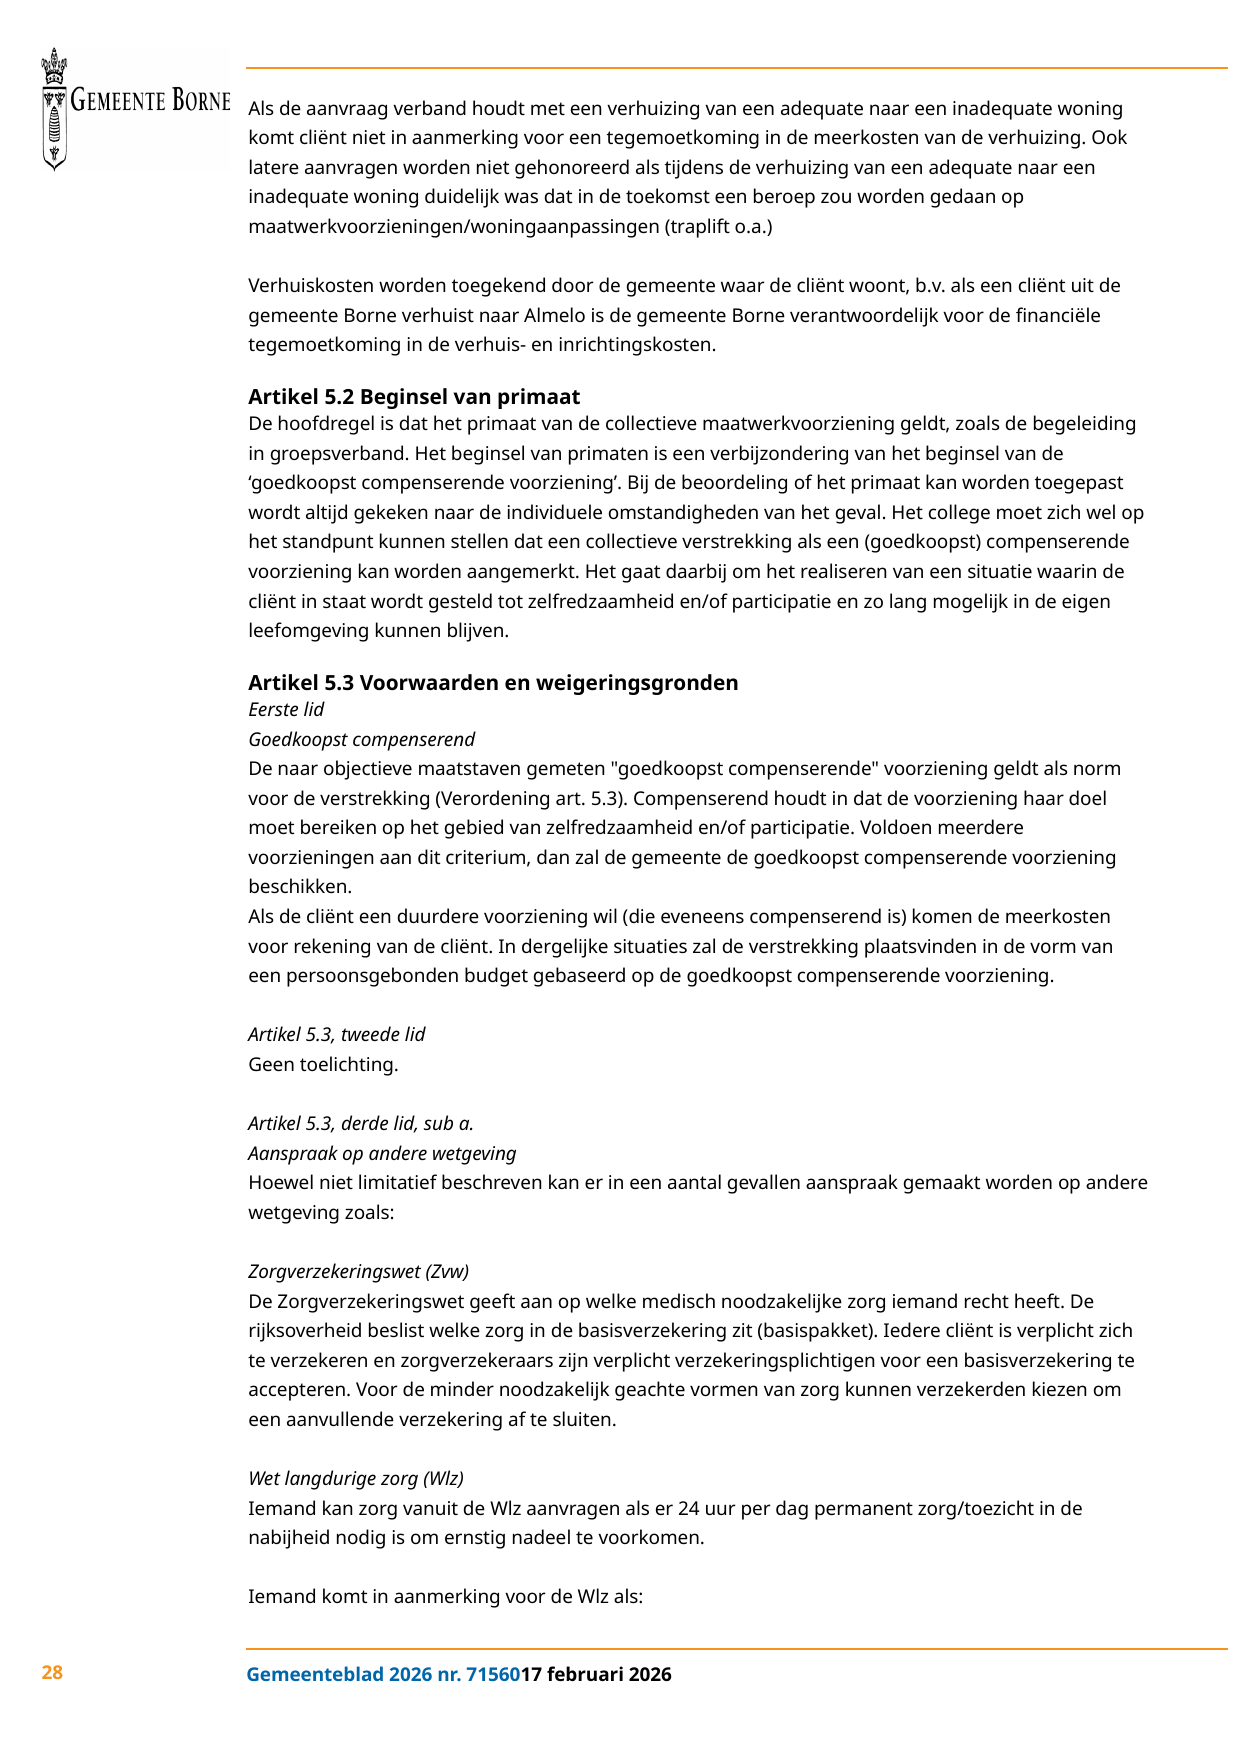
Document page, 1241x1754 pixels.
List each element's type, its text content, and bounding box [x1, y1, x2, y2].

text Artikel 5.3, tweede lid [248, 1022, 1152, 1047]
text Artikel 5.3 Voorwaarden en weigeringsgronden [248, 668, 1152, 696]
text Iemand kan zorg vanuit de Wlz aanvragen als er 24 uur per dag permanent zorg/toezicht in de nabijheid nodig is om ernstig nadeel te voorkomen. [248, 1495, 1152, 1550]
text De hoofdregel is dat het primaat van de collectieve maatwerkvoorziening geldt, zoals de begeleiding in groepsverband. Het beginsel van primaten is een verbijzondering van het beginsel van de ‘goedkoopst compenserende voorziening’. Bij de beoordeling of het primaat kan worden toegepast wordt altijd gekeken naar de individuele omstandigheden van het geval. Het college moet zich wel op het standpunt kunnen stellen dat een collectieve verstrekking als een (goedkoopst) compenserende voorziening kan worden aangemerkt. Het gaat daarbij om het realiseren van een situatie waarin de cliënt in staat wordt gesteld tot zelfredzaamheid en/of participatie en zo lang mogelijk in de eigen leefomgeving kunnen blijven. [248, 410, 1152, 643]
text Zorgverzekeringswet (Zvw) [248, 1258, 1152, 1284]
text De Zorgverzekeringswet geeft aan op welke medisch noodzakelijke zorg iemand recht heeft. De rijksoverheid beslist welke zorg in de basisverzekering zit (basispakket). Iedere cliënt is verplicht zich te verzekeren en zorgverzekeraars zijn verplicht verzekeringsplichtigen voor een basisverzekering te accepteren. Voor de minder noodzakelijk geachte vormen van zorg kunnen verzekerden kiezen om een aanvullende verzekering af te sluiten. [248, 1288, 1152, 1432]
text Geen toelichting. [248, 1051, 1152, 1077]
text Artikel 5.2 Beginsel van primaat [248, 382, 1152, 410]
text Aanspraak op andere wetgeving [248, 1140, 1152, 1166]
text Hoewel niet limitatief beschreven kan er in een aantal gevallen aanspraak gemaakt worden op andere wetgeving zoals: [248, 1169, 1152, 1225]
text Verhuiskosten worden toegekend door de gemeente waar de cliënt woont, b.v. als een cliënt uit de gemeente Borne verhuist naar Almelo is de gemeente Borne verantwoordelijk voor de financiële tegemoetkoming in de verhuis- en inrichtingskosten. [248, 272, 1152, 357]
picture [41, 47, 231, 172]
text Goedkoopst compenserend [248, 726, 1152, 752]
text Als de cliënt een duurdere voorziening wil (die eveneens compenserend is) komen de meerkosten voor rekening van de cliënt. In dergelijke situaties zal de verstrekking plaatsvinden in de vorm van een persoonsgebonden budget gebaseerd op de goedkoopst compenserende voorziening. [248, 903, 1152, 988]
text Als de aanvraag verband houdt met een verhuizing van een adequate naar een inadequate woning komt cliënt niet in aanmerking voor een tegemoetkoming in de meerkosten van de verhuizing. Ook latere aanvragen worden niet gehonoreerd als tijdens de verhuizing van een adequate naar een inadequate woning duidelijk was dat in de toekomst een beroep zou worden gedaan op maatwerkvoorzieningen/woningaanpassingen (traplift o.a.) [248, 95, 1152, 239]
text Eerste lid [248, 696, 1152, 722]
text De naar objectieve maatstaven gemeten "goedkoopst compenserende" voorziening geldt als norm voor de verstrekking (Verordening art. 5.3). Compenserend houdt in dat de voorziening haar doel moet bereiken op het gebied van zelfredzaamheid en/of participatie. Voldoen meerdere voorzieningen aan dit criterium, dan zal de gemeente de goedkoopst compenserende voorziening beschikken. [248, 755, 1152, 899]
text Artikel 5.3, derde lid, sub a. [248, 1110, 1152, 1136]
text Wet langdurige zorg (Wlz) [248, 1465, 1152, 1491]
text Iemand komt in aanmerking voor de Wlz als: [248, 1584, 1152, 1609]
